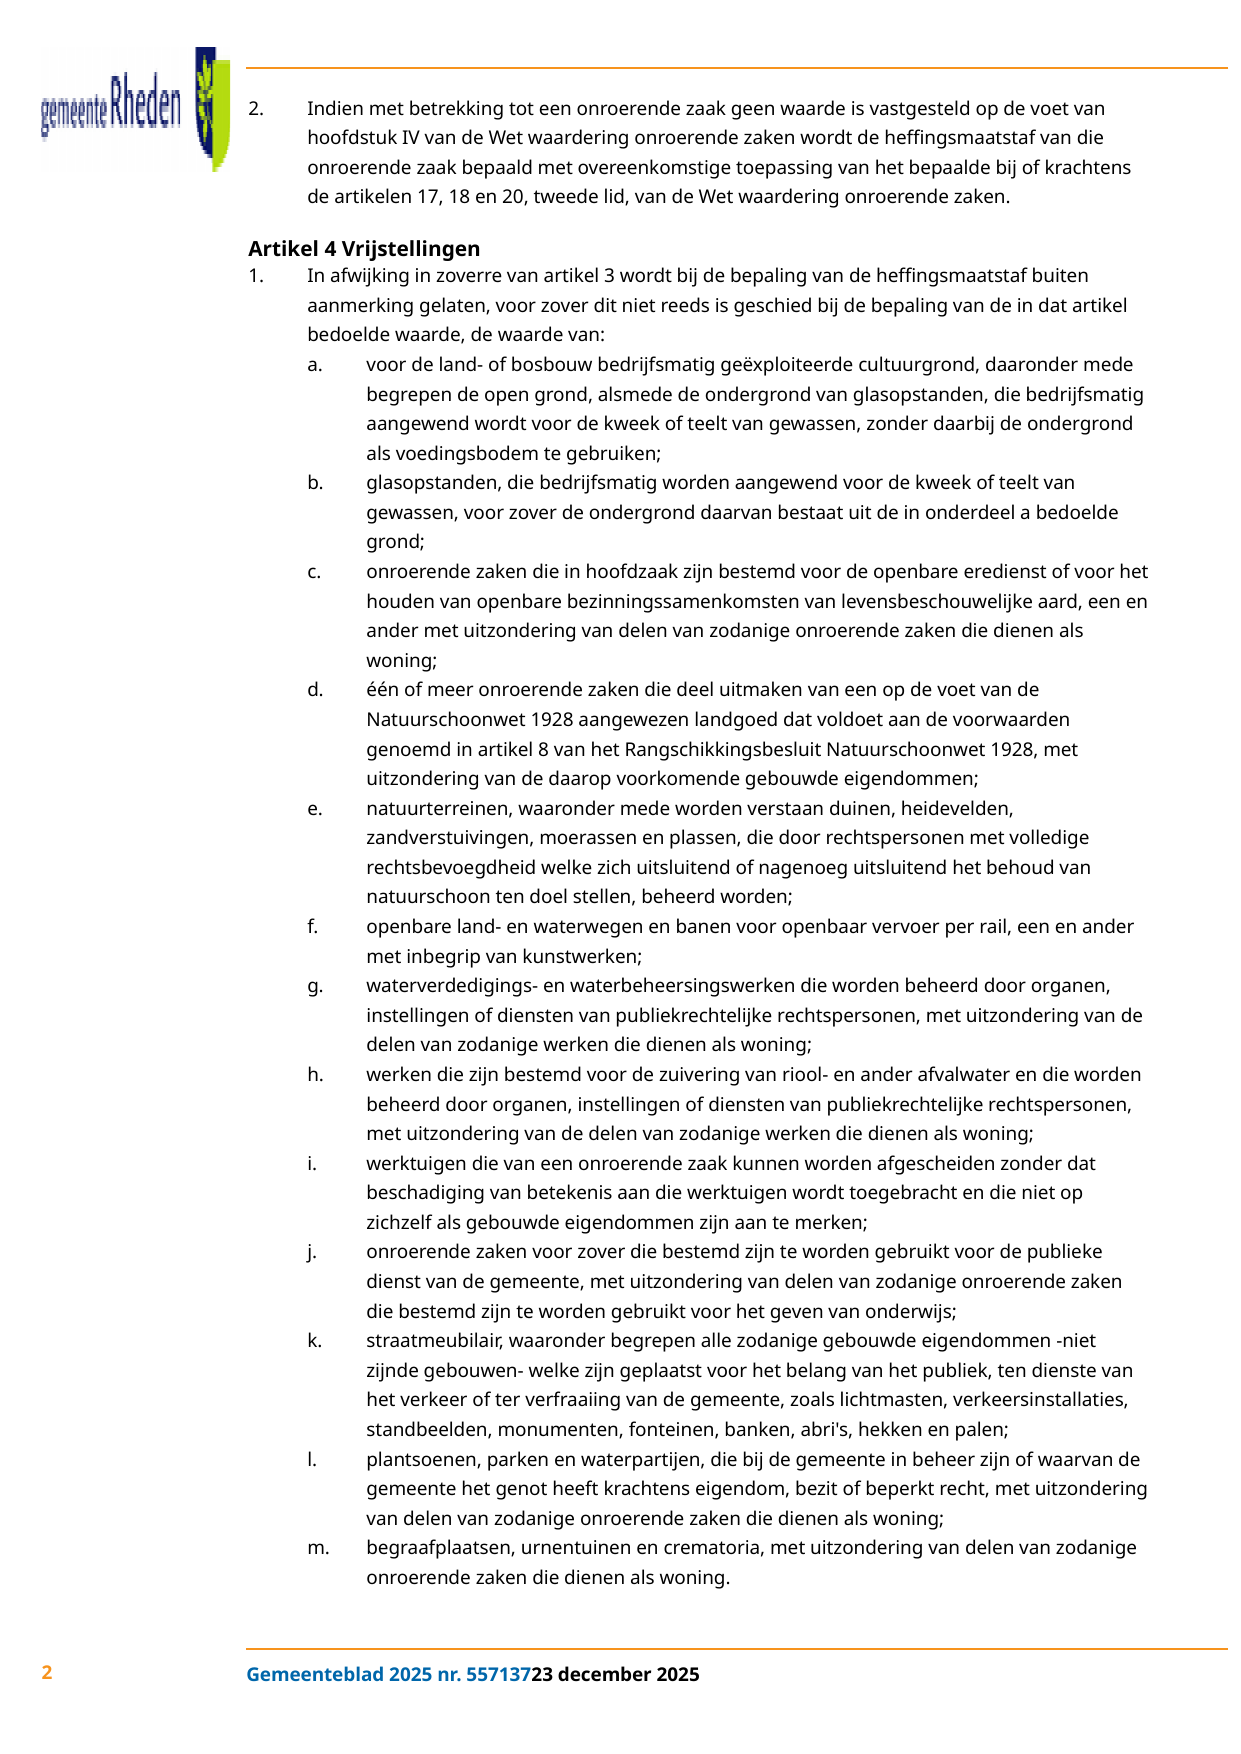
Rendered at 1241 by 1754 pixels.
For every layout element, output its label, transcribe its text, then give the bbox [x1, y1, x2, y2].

list waterverdedigings- en waterbeheersingswerken die worden beheerd door organen, instellingen of diensten van publiekrechtelijke rechtspersonen, met uitzondering van de delen van zodanige werken die dienen als woning; [307, 972, 1152, 1057]
list glasopstanden, die bedrijfsmatig worden aangewend voor de kweek of teelt van gewassen, voor zover de ondergrond daarvan bestaat uit de in onderdeel a bedoelde grond; [307, 469, 1152, 554]
list natuurterreinen, waaronder mede worden verstaan duinen, heidevelden, zandverstuivingen, moerassen en plassen, die door rechtspersonen met volledige rechtsbevoegdheid welke zich uitsluitend of nagenoeg uitsluitend het behoud van natuurschoon ten doel stellen, beheerd worden; [307, 795, 1152, 909]
list werken die zijn bestemd voor de zuivering van riool- en ander afvalwater en die worden beheerd door organen, instellingen of diensten van publiekrechtelijke rechtspersonen, met uitzondering van de delen van zodanige werken die dienen als woning; [307, 1061, 1152, 1146]
list begraafplaatsen, urnentuinen en crematoria, met uitzondering van delen van zodanige onroerende zaken die dienen als woning. [307, 1534, 1152, 1590]
list straatmeubilair, waaronder begrepen alle zodanige gebouwde eigendommen -niet zijnde gebouwen- welke zijn geplaatst voor het belang van het publiek, ten dienste van het verkeer of ter verfraaiing van de gemeente, zoals lichtmasten, verkeersinstallaties, standbeelden, monumenten, fonteinen, banken, abri's, hekken en palen; [307, 1327, 1152, 1442]
list onroerende zaken voor zover die bestemd zijn te worden gebruikt voor de publieke dienst van de gemeente, met uitzondering van delen van zodanige onroerende zaken die bestemd zijn te worden gebruikt voor het geven van onderwijs; [307, 1239, 1152, 1323]
list één of meer onroerende zaken die deel uitmaken van een op de voet van de Natuurschoonwet 1928 aangewezen landgoed dat voldoet aan de voorwaarden genoemd in artikel 8 van het Rangschikkingsbesluit Natuurschoonwet 1928, met uitzondering van de daarop voorkomende gebouwde eigendommen; [307, 677, 1152, 791]
list onroerende zaken die in hoofdzaak zijn bestemd voor de openbare eredienst of voor het houden van openbare bezinningssamenkomsten van levensbeschouwelijke aard, een en ander met uitzondering van delen van zodanige onroerende zaken die dienen als woning; [307, 558, 1152, 673]
text Artikel 4 Vrijstellingen [248, 234, 1152, 262]
list voor de land- of bosbouw bedrijfsmatig geëxploiteerde cultuurgrond, daaronder mede begrepen de open grond, alsmede de ondergrond van glasopstanden, die bedrijfsmatig aangewend wordt voor de kweek of teelt van gewassen, zonder daarbij de ondergrond als voedingsbodem te gebruiken; [307, 351, 1152, 466]
list In afwijking in zoverre van artikel 3 wordt bij de bepaling van de heffingsmaatstaf buiten aanmerking gelaten, voor zover dit niet reeds is geschied bij de bepaling van de in dat artikel bedoelde waarde, de waarde van: [248, 262, 1152, 347]
list Indien met betrekking tot een onroerende zaak geen waarde is vastgesteld op de voet van hoofdstuk IV van de Wet waardering onroerende zaken wordt de heffingsmaatstaf van die onroerende zaak bepaald met overeenkomstige toepassing van het bepaalde bij of krachtens de artikelen 17, 18 en 20, tweede lid, van de Wet waardering onroerende zaken. [248, 95, 1152, 209]
list werktuigen die van een onroerende zaak kunnen worden afgescheiden zonder dat beschadiging van betekenis aan die werktuigen wordt toegebracht en die niet op zichzelf als gebouwde eigendommen zijn aan te merken; [307, 1150, 1152, 1235]
list plantsoenen, parken en waterpartijen, die bij de gemeente in beheer zijn of waarvan de gemeente het genot heeft krachtens eigendom, bezit of beperkt recht, met uitzondering van delen van zodanige onroerende zaken die dienen als woning; [307, 1446, 1152, 1531]
picture [41, 47, 231, 172]
list openbare land- en waterwegen en banen voor openbaar vervoer per rail, een en ander met inbegrip van kunstwerken; [307, 913, 1152, 968]
